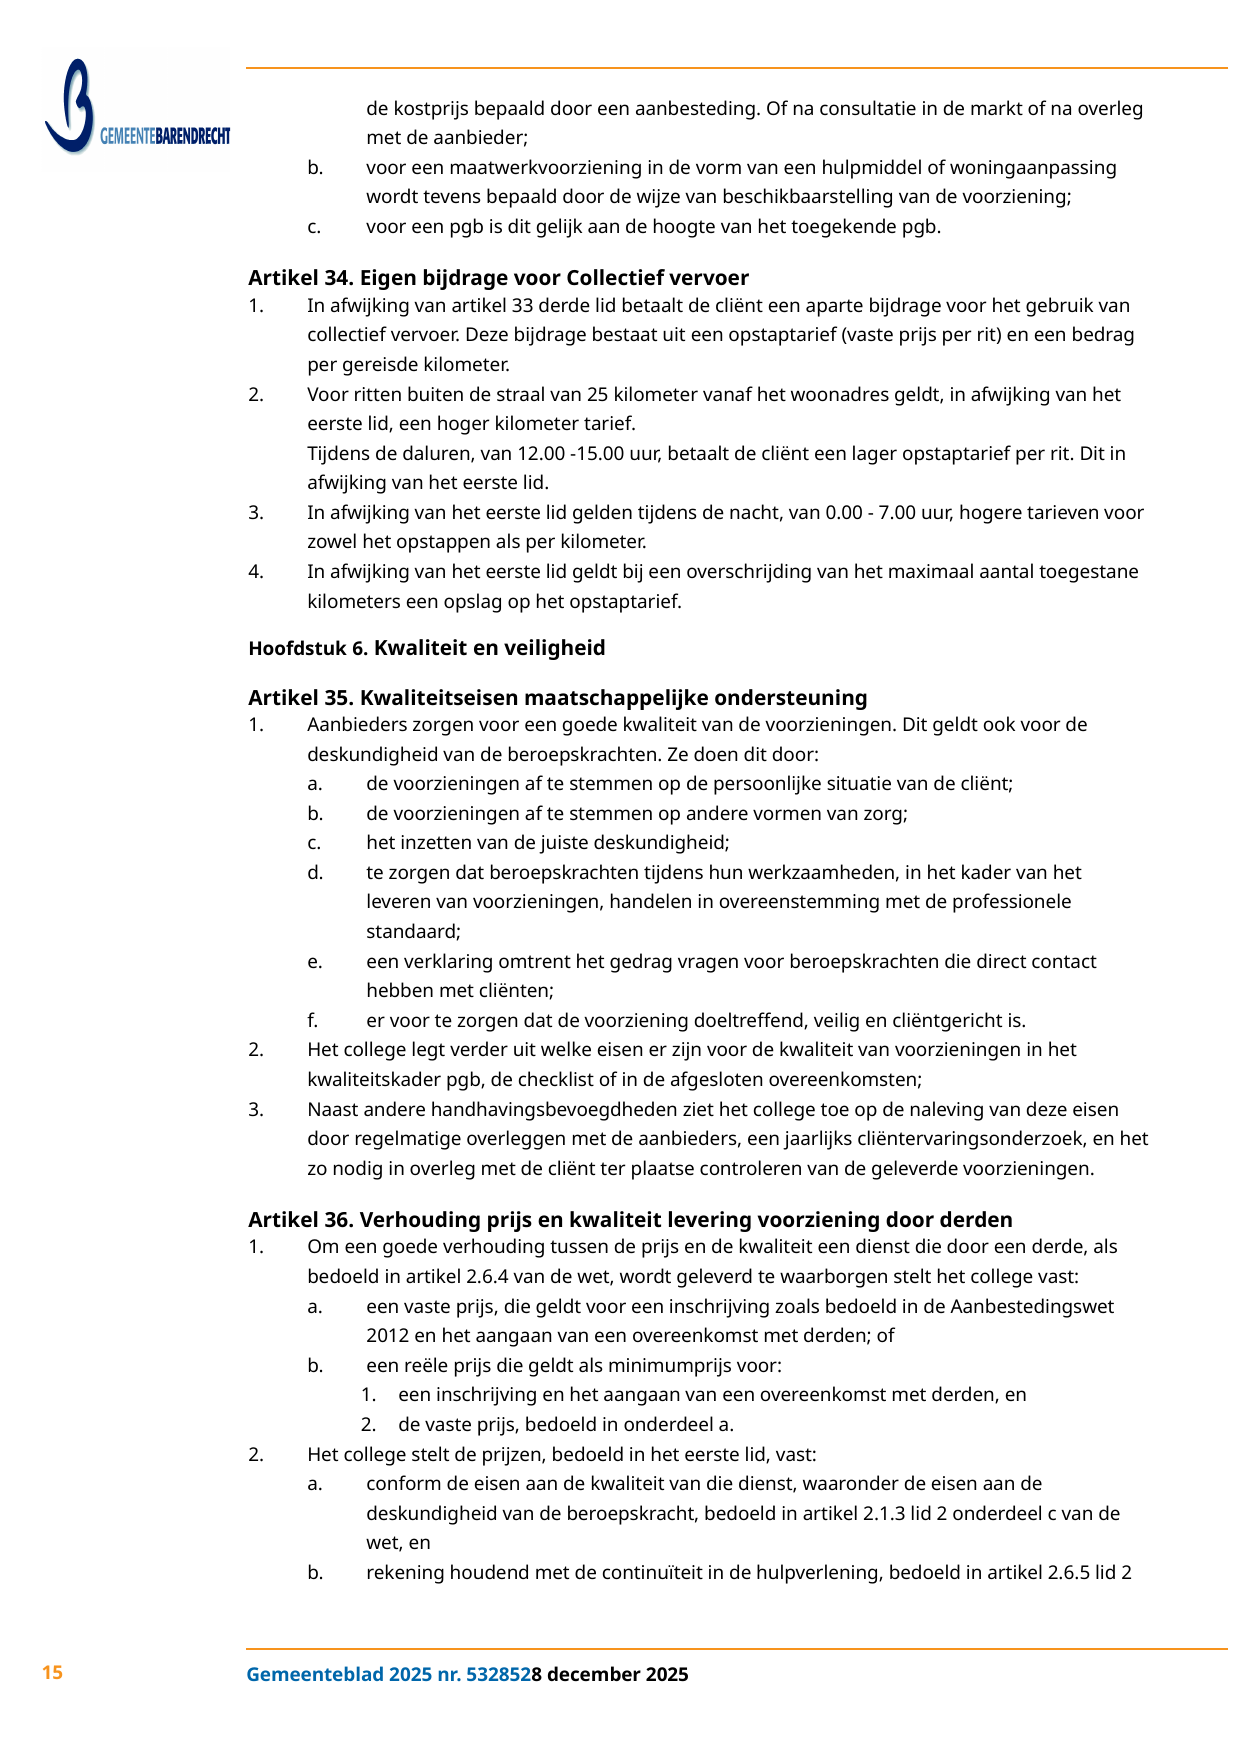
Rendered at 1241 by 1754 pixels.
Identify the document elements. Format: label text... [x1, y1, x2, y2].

list conform de eisen aan de kwaliteit van die dienst, waaronder de eisen aan de deskundigheid van de beroepskracht, bedoeld in artikel 2.1.3 lid 2 onderdeel c van de wet, en [307, 1470, 1152, 1555]
list Aanbieders zorgen voor een goede kwaliteit van de voorzieningen. Dit geldt ook voor de deskundigheid van de beroepskrachten. Ze doen dit door: [248, 711, 1152, 766]
list Het college legt verder uit welke eisen er zijn voor de kwaliteit van voorzieningen in het kwaliteitskader pgb, de checklist of in de afgesloten overeenkomsten; [248, 1037, 1152, 1092]
list voor een pgb is dit gelijk aan de hoogte van het toegekende pgb. [307, 213, 1152, 239]
text Artikel 35. Kwaliteitseisen maatschappelijke ondersteuning [248, 683, 1152, 711]
list de vaste prijs, bedoeld in onderdeel a. [361, 1411, 1152, 1437]
list In afwijking van het eerste lid gelden tijdens de nacht, van 0.00 - 7.00 uur, hogere tarieven voor zowel het opstappen als per kilometer. [248, 499, 1152, 554]
list er voor te zorgen dat de voorziening doeltreffend, veilig en cliëntgericht is. [307, 1007, 1152, 1033]
list een inschrijving en het aangaan van een overeenkomst met derden, en [361, 1382, 1152, 1407]
list Voor ritten buiten de straal van 25 kilometer vanaf het woonadres geldt, in afwijking van het eerste lid, een hoger kilometer tarief. [248, 381, 1152, 436]
list voor een maatwerkvoorziening in de vorm van een hulpmiddel of woningaanpassing wordt tevens bepaald door de wijze van beschikbaarstelling van de voorziening; [307, 154, 1152, 209]
text Artikel 36. Verhouding prijs en kwaliteit levering voorziening door derden [248, 1205, 1152, 1234]
list In afwijking van artikel 33 derde lid betaalt de cliënt een aparte bijdrage voor het gebruik van collectief vervoer. Deze bijdrage bestaat uit een opstaptarief (vaste prijs per rit) en een bedrag per gereisde kilometer. [248, 292, 1152, 377]
list een vaste prijs, die geldt voor een inschrijving zoals bedoeld in de Aanbestedingswet 2012 en het aangaan van een overeenkomst met derden; of [307, 1293, 1152, 1348]
list Tijdens de daluren, van 12.00 -15.00 uur, betaalt de cliënt een lager opstaptarief per rit. Dit in afwijking van het eerste lid. [248, 440, 1152, 495]
list de kostprijs bepaald door een aanbesteding. Of na consultatie in de markt of na overleg met de aanbieder; [307, 95, 1152, 150]
list de voorzieningen af te stemmen op de persoonlijke situatie van de cliënt; [307, 770, 1152, 796]
list Het college stelt de prijzen, bedoeld in het eerste lid, vast: [248, 1441, 1152, 1467]
list het inzetten van de juiste deskundigheid; [307, 829, 1152, 855]
list een reële prijs die geldt als minimumprijs voor: [307, 1352, 1152, 1378]
list Naast andere handhavingsbevoegdheden ziet het college toe op de naleving van deze eisen door regelmatige overleggen met de aanbieders, een jaarlijks cliëntervaringsonderzoek, en het zo nodig in overleg met de cliënt ter plaatse controleren van de geleverde voorzieningen. [248, 1096, 1152, 1181]
list te zorgen dat beroepskrachten tijdens hun werkzaamheden, in het kader van het leveren van voorzieningen, handelen in overeenstemming met de professionele standaard; [307, 859, 1152, 944]
list de voorzieningen af te stemmen op andere vormen van zorg; [307, 800, 1152, 826]
list een verklaring omtrent het gedrag vragen voor beroepskrachten die direct contact hebben met cliënten; [307, 948, 1152, 1003]
text Hoofdstuk 6. Kwaliteit en veiligheid [248, 633, 1152, 662]
list In afwijking van het eerste lid geldt bij een overschrijding van het maximaal aantal toegestane kilometers een opslag op het opstaptarief. [248, 558, 1152, 613]
picture [41, 47, 231, 172]
list rekening houdend met de continuïteit in de hulpverlening, bedoeld in artikel 2.6.5 lid 2 [307, 1559, 1152, 1585]
list Om een goede verhouding tussen de prijs en de kwaliteit een dienst die door een derde, als bedoeld in artikel 2.6.4 van de wet, wordt geleverd te waarborgen stelt het college vast: [248, 1234, 1152, 1289]
text Artikel 34. Eigen bijdrage voor Collectief vervoer [248, 263, 1152, 292]
